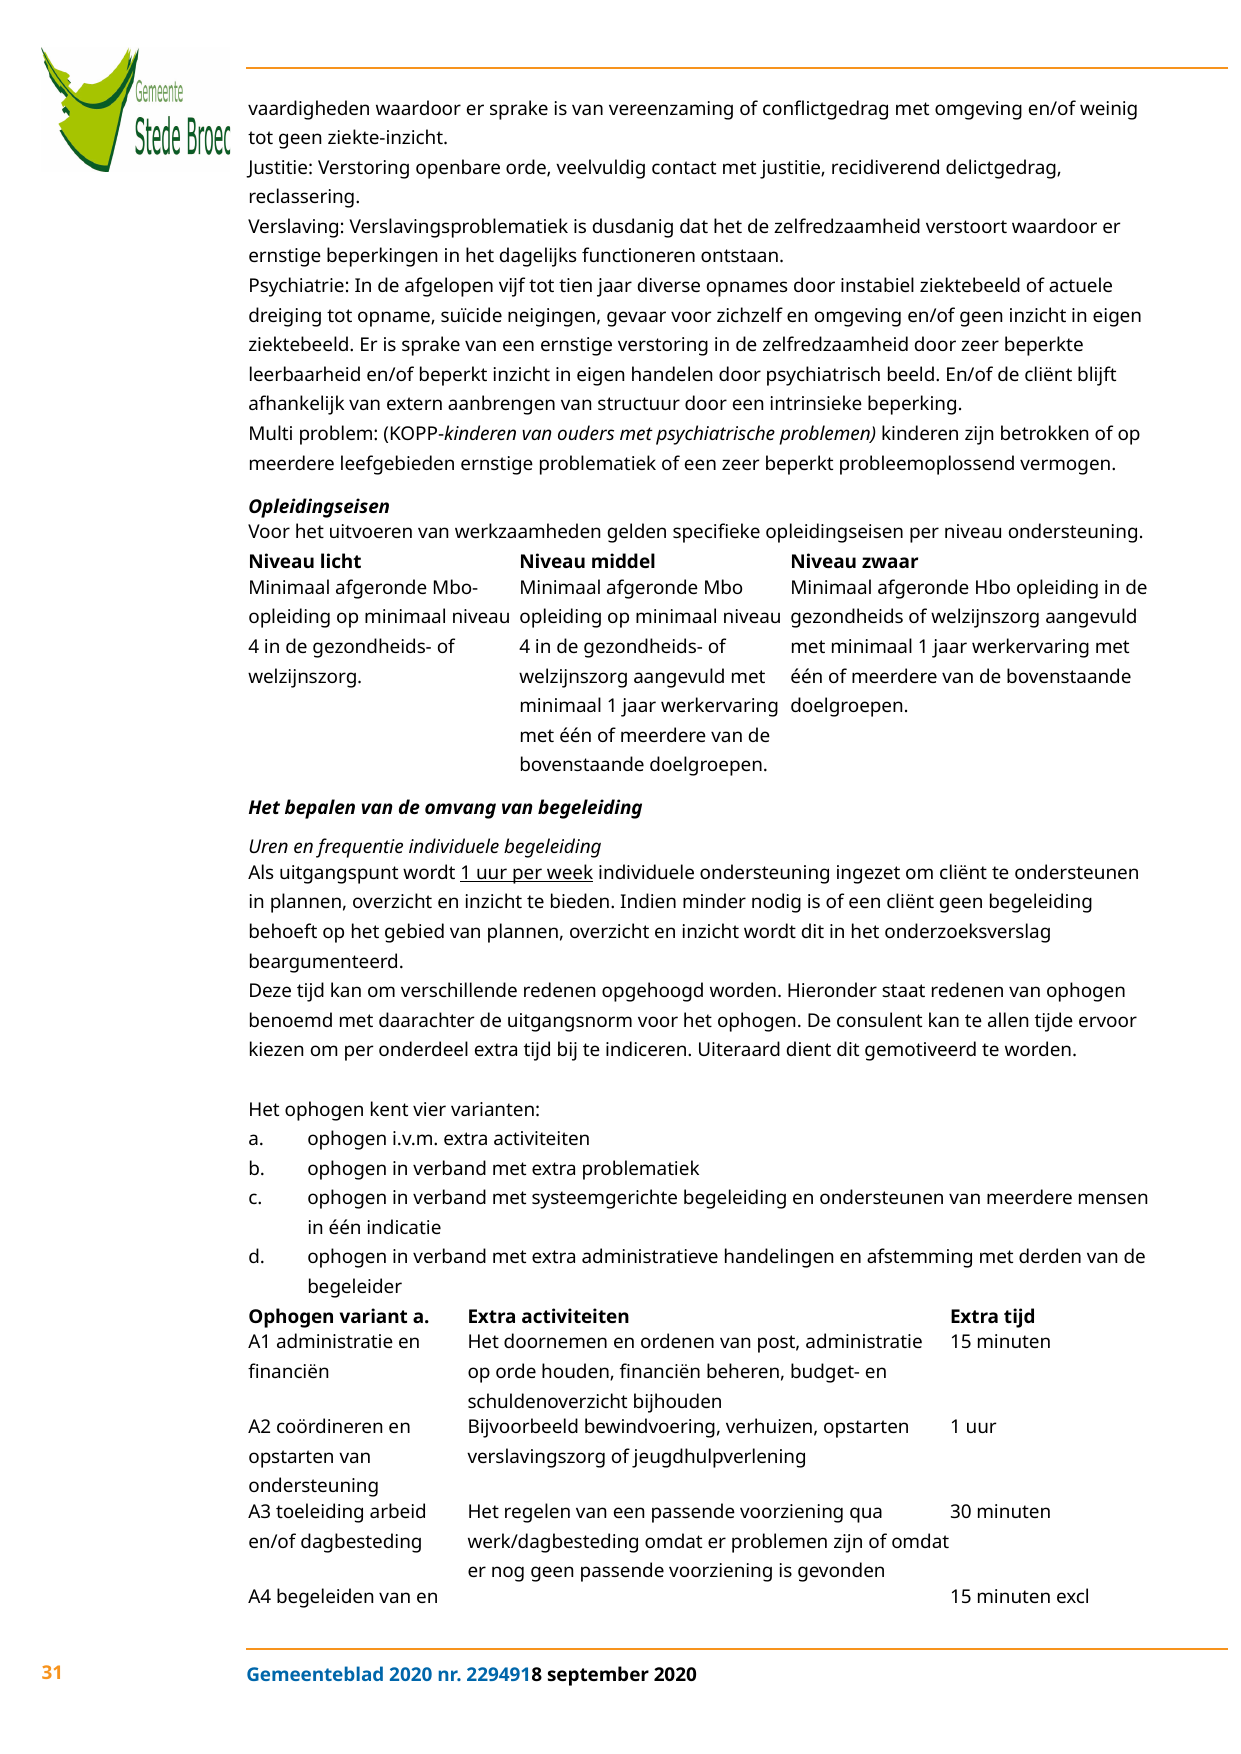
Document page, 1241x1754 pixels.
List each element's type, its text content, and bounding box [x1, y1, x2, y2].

table_cell Bijvoorbeeld bewindvoering, verhuizen, opstarten verslavingszorg of jeugdhulpverlening [467, 1414, 950, 1498]
table_cell 30 minuten [950, 1499, 1152, 1583]
text Voor het uitvoeren van werkzaamheden gelden specifieke opleidingseisen per niveau ondersteuning. [248, 519, 1152, 544]
table_cell 15 minuten [950, 1329, 1152, 1413]
text Uren en frequentie individuele begeleiding [248, 833, 1152, 859]
table_header Niveau middel [519, 548, 790, 574]
table_cell A4 begeleiden van en [248, 1583, 467, 1609]
table_cell A1 administratie en financiën [248, 1329, 467, 1413]
text Als uitgangspunt wordt 1 uur per week individuele ondersteuning ingezet om cliënt te ondersteunen in plannen, overzicht en inzicht te bieden. Indien minder nodig is of een cliënt geen begeleiding behoeft op het gebied van plannen, overzicht en inzicht wordt dit in het onderzoeksverslag beargumenteerd. [248, 859, 1152, 973]
table_cell A3 toeleiding arbeid en/of dagbesteding [248, 1499, 467, 1583]
text Psychiatrie: In de afgelopen vijf tot tien jaar diverse opnames door instabiel ziektebeeld of actuele dreiging tot opname, suïcide neigingen, gevaar voor zichzelf en omgeving en/of geen inzicht in eigen ziektebeeld. Er is sprake van een ernstige verstoring in de zelfredzaamheid door zeer beperkte leerbaarheid en/of beperkt inzicht in eigen handelen door psychiatrisch beeld. En/of de cliënt blijft afhankelijk van extern aanbrengen van structuur door een intrinsieke beperking. [248, 272, 1152, 416]
table_cell [467, 1583, 950, 1609]
table_cell A2 coördineren en opstarten van ondersteuning [248, 1414, 467, 1498]
list ophogen in verband met extra administratieve handelingen en afstemming met derden van de begeleider [248, 1244, 1152, 1299]
table_cell Het regelen van een passende voorziening qua werk/dagbesteding omdat er problemen zijn of omdat er nog geen passende voorziening is gevonden [467, 1499, 950, 1583]
list ophogen in verband met systeemgerichte begeleiding en ondersteunen van meerdere mensen in één indicatie [248, 1184, 1152, 1240]
table_cell Minimaal afgeronde Mbo-opleiding op minimaal niveau 4 in de gezondheids- of welzijnszorg. [248, 574, 519, 777]
table_cell Minimaal afgeronde Hbo opleiding in de gezondheids of welzijnszorg aangevuld met minimaal 1 jaar werkervaring met één of meerdere van de bovenstaande doelgroepen. [790, 574, 1152, 777]
table_cell 15 minuten excl [950, 1583, 1152, 1609]
text Justitie: Verstoring openbare orde, veelvuldig contact met justitie, recidiverend delictgedrag, reclassering. [248, 154, 1152, 209]
table_header Niveau licht [248, 548, 519, 574]
text Deze tijd kan om verschillende redenen opgehoogd worden. Hieronder staat redenen van ophogen benoemd met daarachter de uitgangsnorm voor het ophogen. De consulent kan te allen tijde ervoor kiezen om per onderdeel extra tijd bij te indiceren. Uiteraard dient dit gemotiveerd te worden. [248, 977, 1152, 1062]
table_header Ophogen variant a. [248, 1303, 467, 1329]
text vaardigheden waardoor er sprake is van vereenzaming of conflictgedrag met omgeving en/of weinig tot geen ziekte-inzicht. [248, 95, 1152, 150]
text Verslaving: Verslavingsproblematiek is dusdanig dat het de zelfredzaamheid verstoort waardoor er ernstige beperkingen in het dagelijks functioneren ontstaan. [248, 213, 1152, 268]
table_header Extra activiteiten [467, 1303, 950, 1329]
table_header Extra tijd [950, 1303, 1152, 1329]
table_cell 1 uur [950, 1414, 1152, 1498]
list ophogen i.v.m. extra activiteiten [248, 1125, 1152, 1151]
picture [41, 47, 231, 172]
text Opleidingseisen [248, 493, 1152, 519]
list ophogen in verband met extra problematiek [248, 1155, 1152, 1181]
text Het ophogen kent vier varianten: [248, 1096, 1152, 1121]
table_header Niveau zwaar [790, 548, 1152, 574]
text Multi problem: (KOPP-kinderen van ouders met psychiatrische problemen) kinderen zijn betrokken of op meerdere leefgebieden ernstige problematiek of een zeer beperkt probleemoplossend vermogen. [248, 420, 1152, 476]
table_cell Minimaal afgeronde Mbo opleiding op minimaal niveau 4 in de gezondheids- of welzijnszorg aangevuld met minimaal 1 jaar werkervaring met één of meerdere van de bovenstaande doelgroepen. [519, 574, 790, 777]
text Het bepalen van de omvang van begeleiding [248, 794, 1152, 820]
table_cell Het doornemen en ordenen van post, administratie op orde houden, financiën beheren, budget- en schuldenoverzicht bijhouden [467, 1329, 950, 1413]
